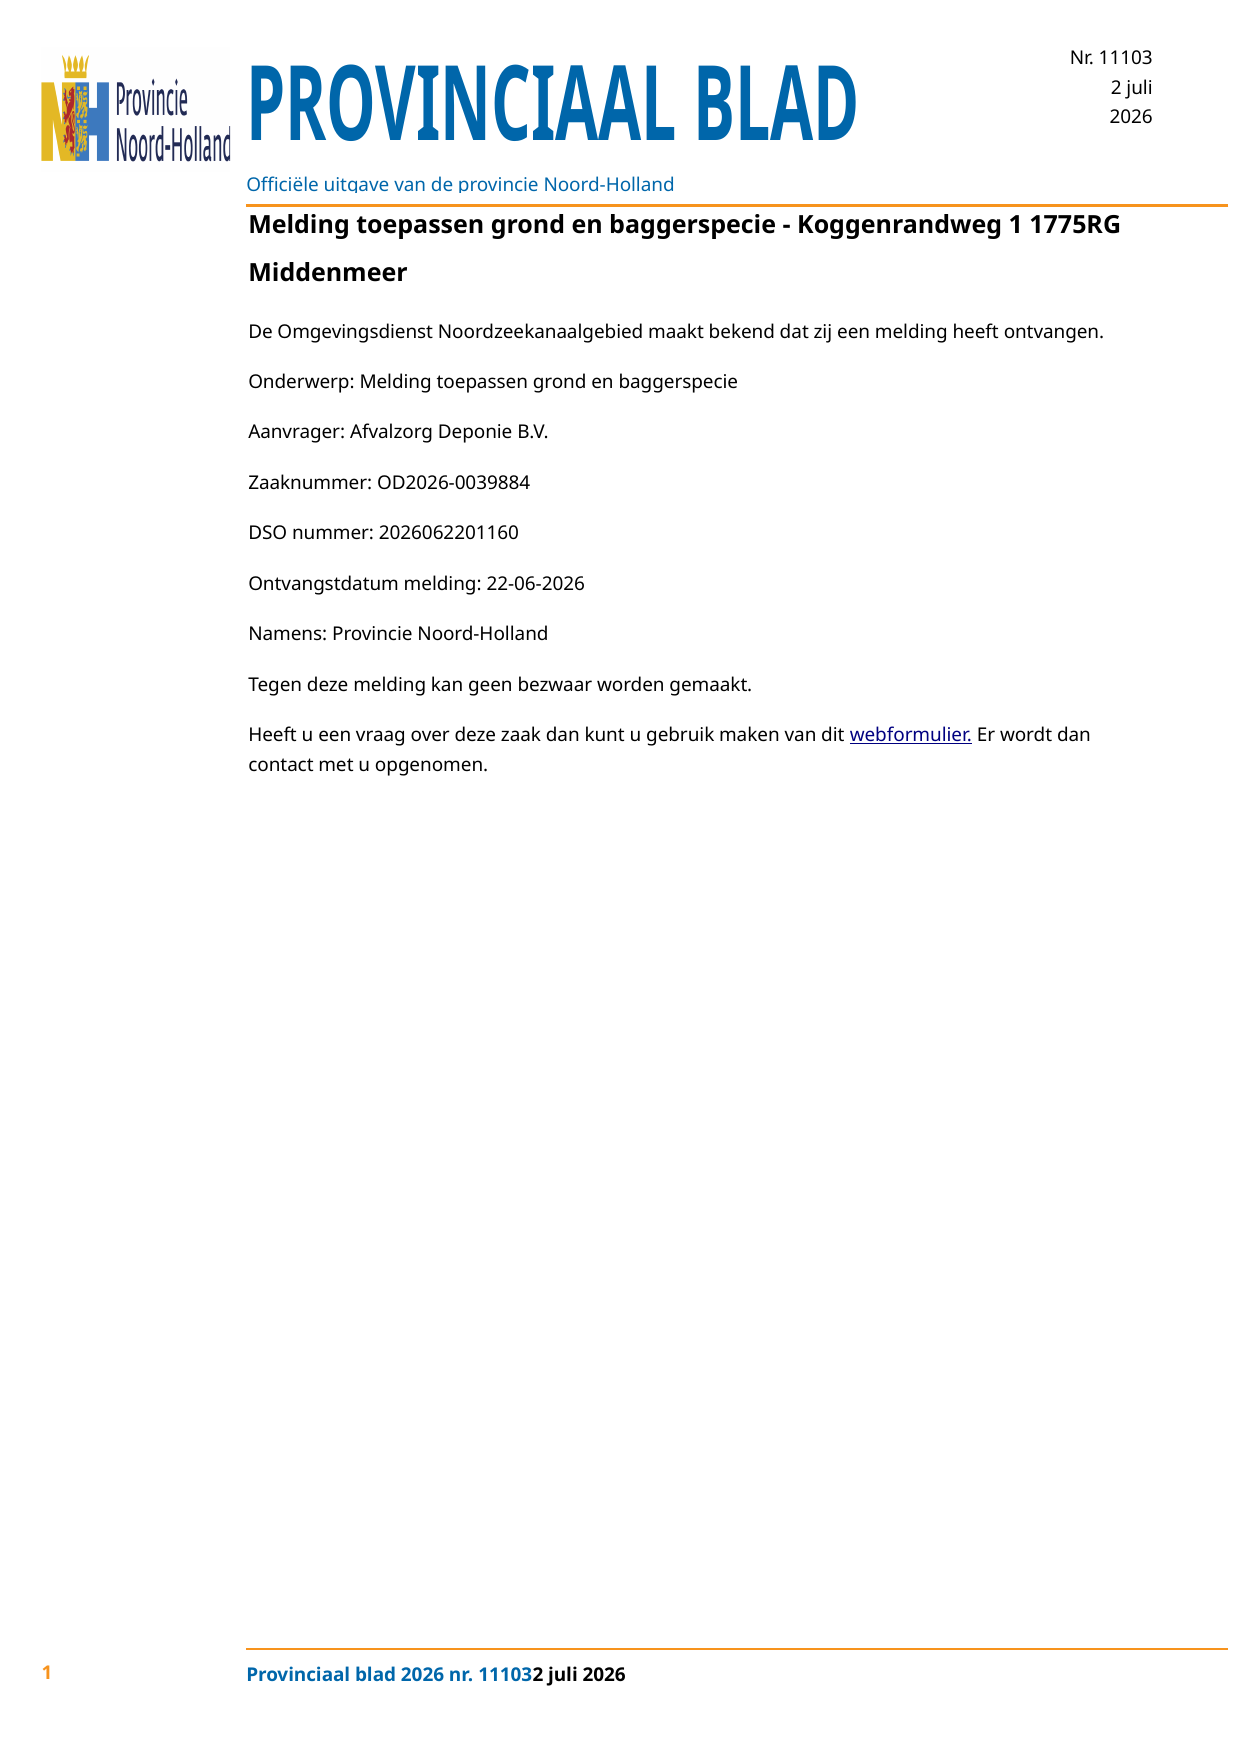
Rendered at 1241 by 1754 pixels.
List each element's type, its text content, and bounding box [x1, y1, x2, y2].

text Melding toepassen grond en baggerspecie - Koggenrandweg 1 1775RG Middenmeer [248, 207, 1152, 288]
text Namens: Provincie Noord-Holland [248, 620, 1152, 646]
text Heeft u een vraag over deze zaak dan kunt u gebruik maken van dit webformulier. Er wordt dan contact met u opgenomen. [248, 721, 1152, 777]
text DSO nummer: 2026062201160 [248, 519, 1152, 545]
picture [41, 47, 231, 172]
text Zaaknummer: OD2026-0039884 [248, 469, 1152, 495]
text De Omgevingsdienst Noordzeekanaalgebied maakt bekend dat zij een melding heeft ontvangen. [248, 318, 1152, 344]
text Onderwerp: Melding toepassen grond en baggerspecie [248, 368, 1152, 394]
text Ontvangstdatum melding: 22-06-2026 [248, 570, 1152, 596]
text Aanvrager: Afvalzorg Deponie B.V. [248, 419, 1152, 444]
text Tegen deze melding kan geen bezwaar worden gemaakt. [248, 671, 1152, 697]
